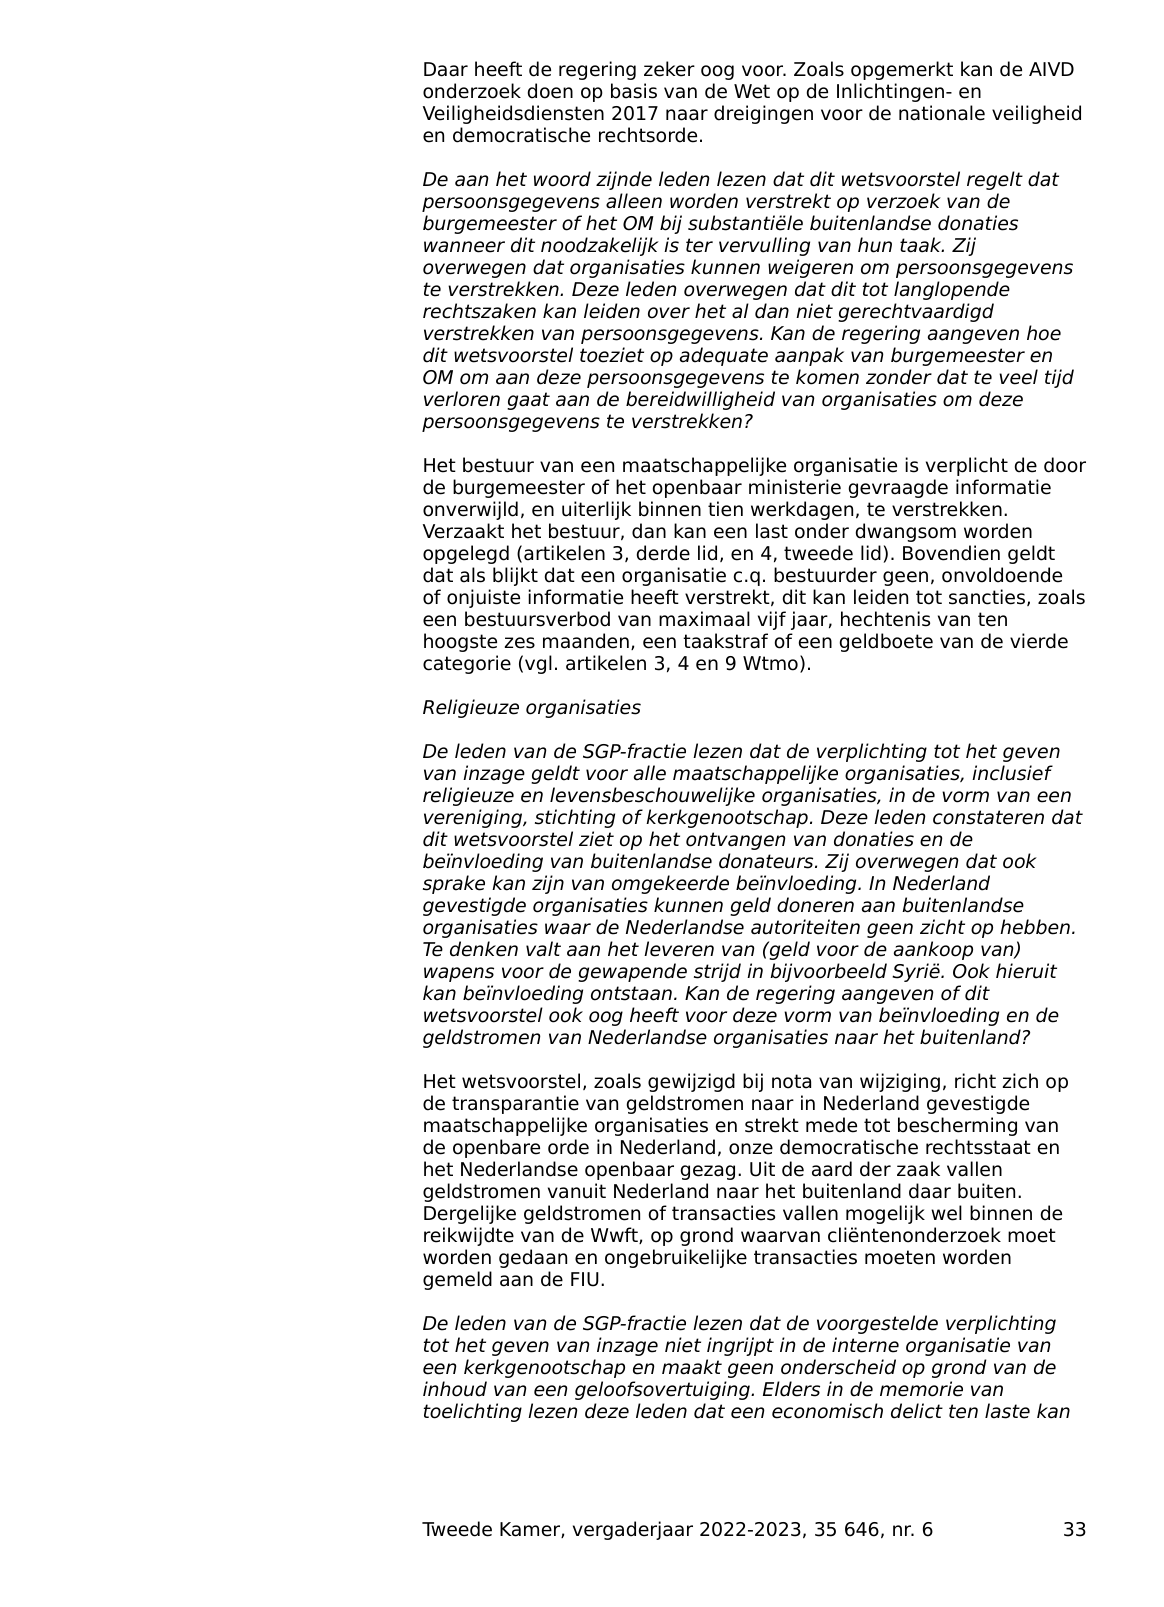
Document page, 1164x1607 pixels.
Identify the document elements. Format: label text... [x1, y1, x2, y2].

text Het wetsvoorstel, zoals gewijzigd bij nota van wijziging, richt zich op de transparantie van geldstromen naar in Nederland gevestigde maatschappelijke organisaties en strekt mede tot bescherming van de openbare orde in Nederland, onze democratische rechtsstaat en het Nederlandse openbaar gezag. Uit de aard der zaak vallen geldstromen vanuit Nederland naar het buitenland daar buiten. Dergelijke geldstromen of transacties vallen mogelijk wel binnen de reikwijdte van de Wwft, op grond waarvan cliëntenonderzoek moet worden gedaan en ongebruikelijke transacties moeten worden gemeld aan de FIU. [422, 1071, 1087, 1291]
subtitle Religieuze organisaties [422, 697, 1087, 719]
text Het bestuur van een maatschappelijke organisatie is verplicht de door de burgemeester of het openbaar ministerie gevraagde informatie onverwijld, en uiterlijk binnen tien werkdagen, te verstrekken. Verzaakt het bestuur, dan kan een last onder dwangsom worden opgelegd (artikelen 3, derde lid, en 4, tweede lid). Bovendien geldt dat als blijkt dat een organisatie c.q. bestuurder geen, onvoldoende of onjuiste informatie heeft verstrekt, dit kan leiden tot sancties, zoals een bestuursverbod van maximaal vijf jaar, hechtenis van ten hoogste zes maanden, een taakstraf of een geldboete van de vierde categorie (vgl. artikelen 3, 4 en 9 Wtmo). [422, 455, 1087, 675]
text De leden van de SGP-fractie lezen dat de voorgestelde verplichting tot het geven van inzage niet ingrijpt in de interne organisatie van een kerkgenootschap en maakt geen onderscheid op grond van de inhoud van een geloofsovertuiging. Elders in de memorie van toelichting lezen deze leden dat een economisch delict ten laste kan [422, 1313, 1087, 1423]
text De leden van de SGP-fractie lezen dat de verplichting tot het geven van inzage geldt voor alle maatschappelijke organisaties, inclusief religieuze en levensbeschouwelijke organisaties, in de vorm van een vereniging, stichting of kerkgenootschap. Deze leden constateren dat dit wetsvoorstel ziet op het ontvangen van donaties en de beïnvloeding van buitenlandse donateurs. Zij overwegen dat ook sprake kan zijn van omgekeerde beïnvloeding. In Nederland gevestigde organisaties kunnen geld doneren aan buitenlandse organisaties waar de Nederlandse autoriteiten geen zicht op hebben. Te denken valt aan het leveren van (geld voor de aankoop van) wapens voor de gewapende strijd in bijvoorbeeld Syrië. Ook hieruit kan beïnvloeding ontstaan. Kan de regering aangeven of dit wetsvoorstel ook oog heeft voor deze vorm van beïnvloeding en de geldstromen van Nederlandse organisaties naar het buitenland? [422, 741, 1087, 1049]
text Daar heeft de regering zeker oog voor. Zoals opgemerkt kan de AIVD onderzoek doen op basis van de Wet op de Inlichtingen- en Veiligheidsdiensten 2017 naar dreigingen voor de nationale veiligheid en democratische rechtsorde. [422, 59, 1087, 147]
text De aan het woord zijnde leden lezen dat dit wetsvoorstel regelt dat persoonsgegevens alleen worden verstrekt op verzoek van de burgemeester of het OM bij substantiële buitenlandse donaties wanneer dit noodzakelijk is ter vervulling van hun taak. Zij overwegen dat organisaties kunnen weigeren om persoonsgegevens te verstrekken. Deze leden overwegen dat dit tot langlopende rechtszaken kan leiden over het al dan niet gerechtvaardigd verstrekken van persoonsgegevens. Kan de regering aangeven hoe dit wetsvoorstel toeziet op adequate aanpak van burgemeester en OM om aan deze persoonsgegevens te komen zonder dat te veel tijd verloren gaat aan de bereidwilligheid van organisaties om deze persoonsgegevens te verstrekken? [422, 169, 1087, 433]
